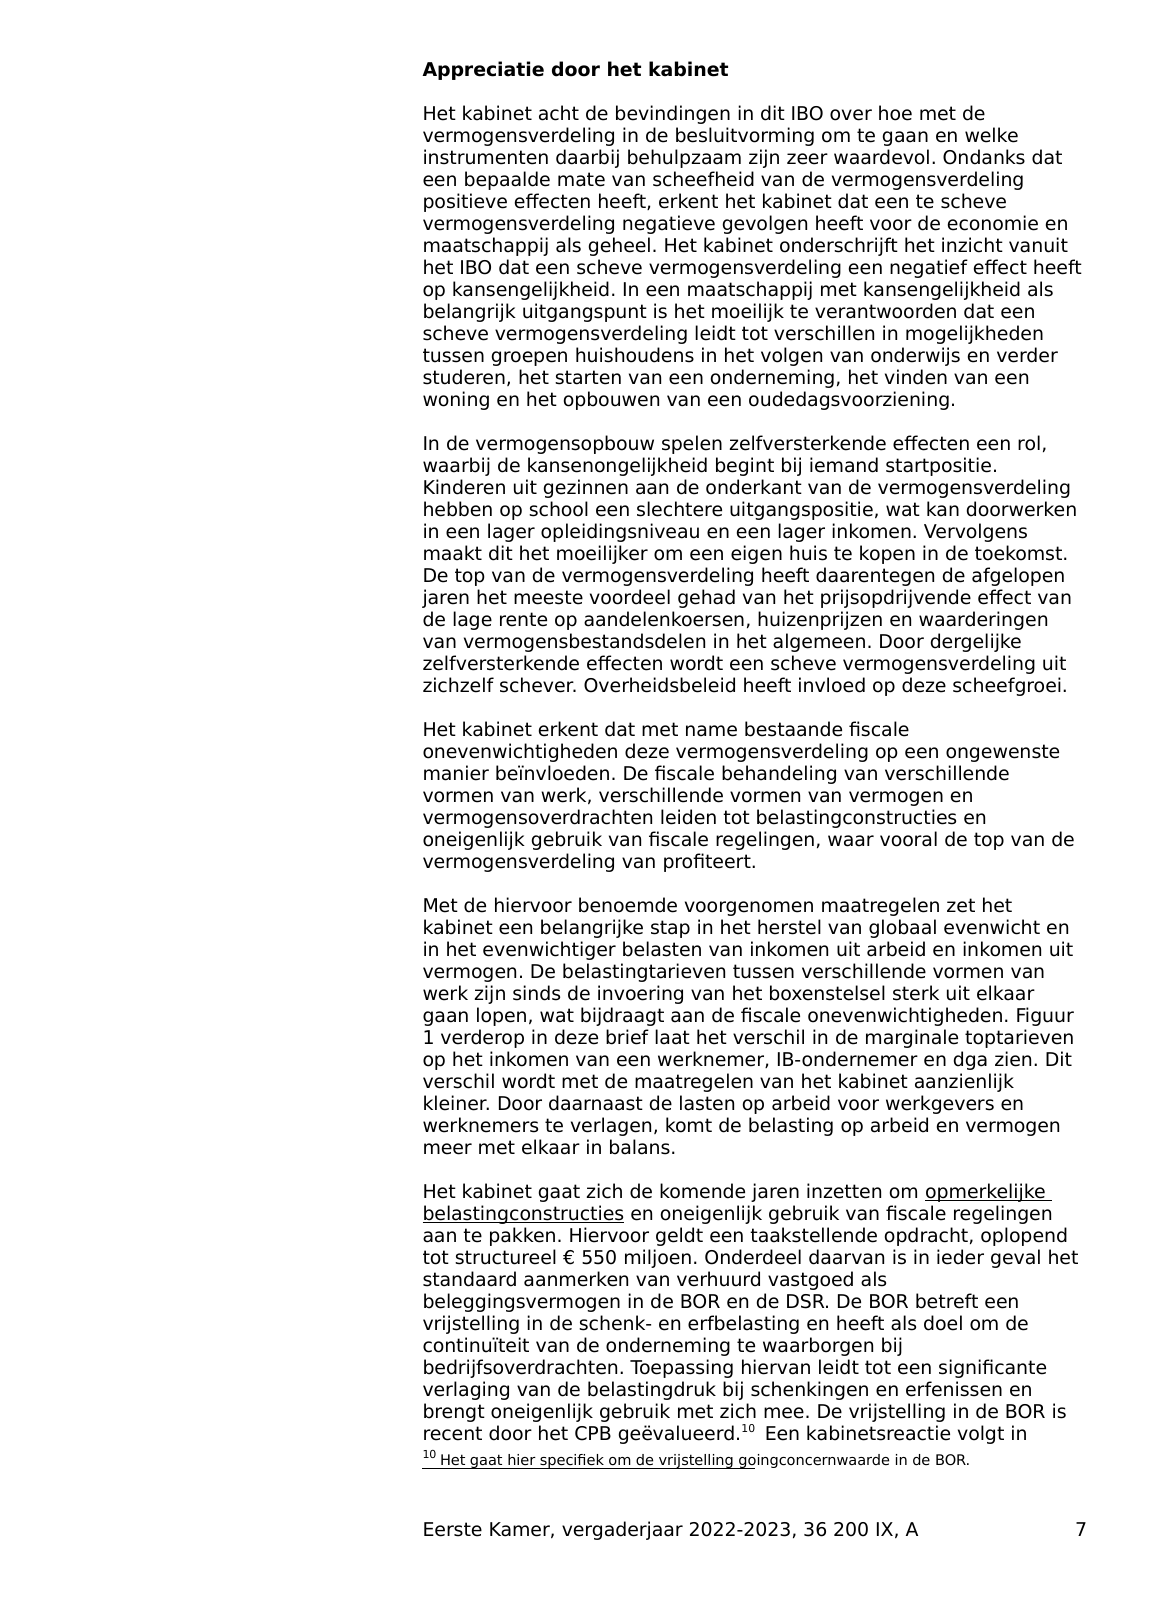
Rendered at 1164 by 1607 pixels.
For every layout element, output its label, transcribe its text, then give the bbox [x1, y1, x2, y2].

text Het kabinet gaat zich de komende jaren inzetten om opmerkelijke belastingconstructies en oneigenlijk gebruik van fiscale regelingen aan te pakken. Hiervoor geldt een taakstellende opdracht, oplopend tot structureel € 550 miljoen. Onderdeel daarvan is in ieder geval het standaard aanmerken van verhuurd vastgoed als beleggingsvermogen in de BOR en de DSR. De BOR betreft een vrijstelling in de schenk- en erfbelasting en heeft als doel om de continuïteit van de onderneming te waarborgen bij bedrijfsoverdrachten. Toepassing hiervan leidt tot een significante verlaging van de belastingdruk bij schenkingen en erfenissen en brengt oneigenlijk gebruik met zich mee. De vrijstelling in de BOR is recent door het CPB geëvalueerd. Een kabinetsreactie volgt in [422, 1181, 1087, 1445]
text Het kabinet erkent dat met name bestaande fiscale onevenwichtigheden deze vermogensverdeling op een ongewenste manier beïnvloeden. De fiscale behandeling van verschillende vormen van werk, verschillende vormen van vermogen en vermogensoverdrachten leiden tot belastingconstructies en oneigenlijk gebruik van fiscale regelingen, waar vooral de top van de vermogensverdeling van profiteert. [422, 719, 1087, 873]
text In de vermogensopbouw spelen zelfversterkende effecten een rol, waarbij de kansenongelijkheid begint bij iemand startpositie. Kinderen uit gezinnen aan de onderkant van de vermogensverdeling hebben op school een slechtere uitgangspositie, wat kan doorwerken in een lager opleidingsniveau en een lager inkomen. Vervolgens maakt dit het moeilijker om een eigen huis te kopen in de toekomst. De top van de vermogensverdeling heeft daarentegen de afgelopen jaren het meeste voordeel gehad van het prijsopdrijvende effect van de lage rente op aandelenkoersen, huizenprijzen en waarderingen van vermogensbestandsdelen in het algemeen. Door dergelijke zelfversterkende effecten wordt een scheve vermogensverdeling uit zichzelf schever. Overheidsbeleid heeft invloed op deze scheefgroei. [422, 433, 1087, 697]
text Met de hiervoor benoemde voorgenomen maatregelen zet het kabinet een belangrijke stap in het herstel van globaal evenwicht en in het evenwichtiger belasten van inkomen uit arbeid en inkomen uit vermogen. De belastingtarieven tussen verschillende vormen van werk zijn sinds de invoering van het boxenstelsel sterk uit elkaar gaan lopen, wat bijdraagt aan de fiscale onevenwichtigheden. Figuur 1 verderop in deze brief laat het verschil in de marginale toptarieven op het inkomen van een werknemer, IB-ondernemer en dga zien. Dit verschil wordt met de maatregelen van het kabinet aanzienlijk kleiner. Door daarnaast de lasten op arbeid voor werkgevers en werknemers te verlagen, komt de belasting op arbeid en vermogen meer met elkaar in balans. [422, 895, 1087, 1159]
subtitle Appreciatie door het kabinet [422, 59, 1087, 81]
text Het kabinet acht de bevindingen in dit IBO over hoe met de vermogensverdeling in de besluitvorming om te gaan en welke instrumenten daarbij behulpzaam zijn zeer waardevol. Ondanks dat een bepaalde mate van scheefheid van de vermogensverdeling positieve effecten heeft, erkent het kabinet dat een te scheve vermogensverdeling negatieve gevolgen heeft voor de economie en maatschappij als geheel. Het kabinet onderschrijft het inzicht vanuit het IBO dat een scheve vermogensverdeling een negatief effect heeft op kansengelijkheid. In een maatschappij met kansengelijkheid als belangrijk uitgangspunt is het moeilijk te verantwoorden dat een scheve vermogensverdeling leidt tot verschillen in mogelijkheden tussen groepen huishoudens in het volgen van onderwijs en verder studeren, het starten van een onderneming, het vinden van een woning en het opbouwen van een oudedagsvoorziening. [422, 103, 1087, 411]
text Het gaat hier specifiek om de vrijstelling goingconcernwaarde in de BOR. [422, 1448, 1087, 1470]
